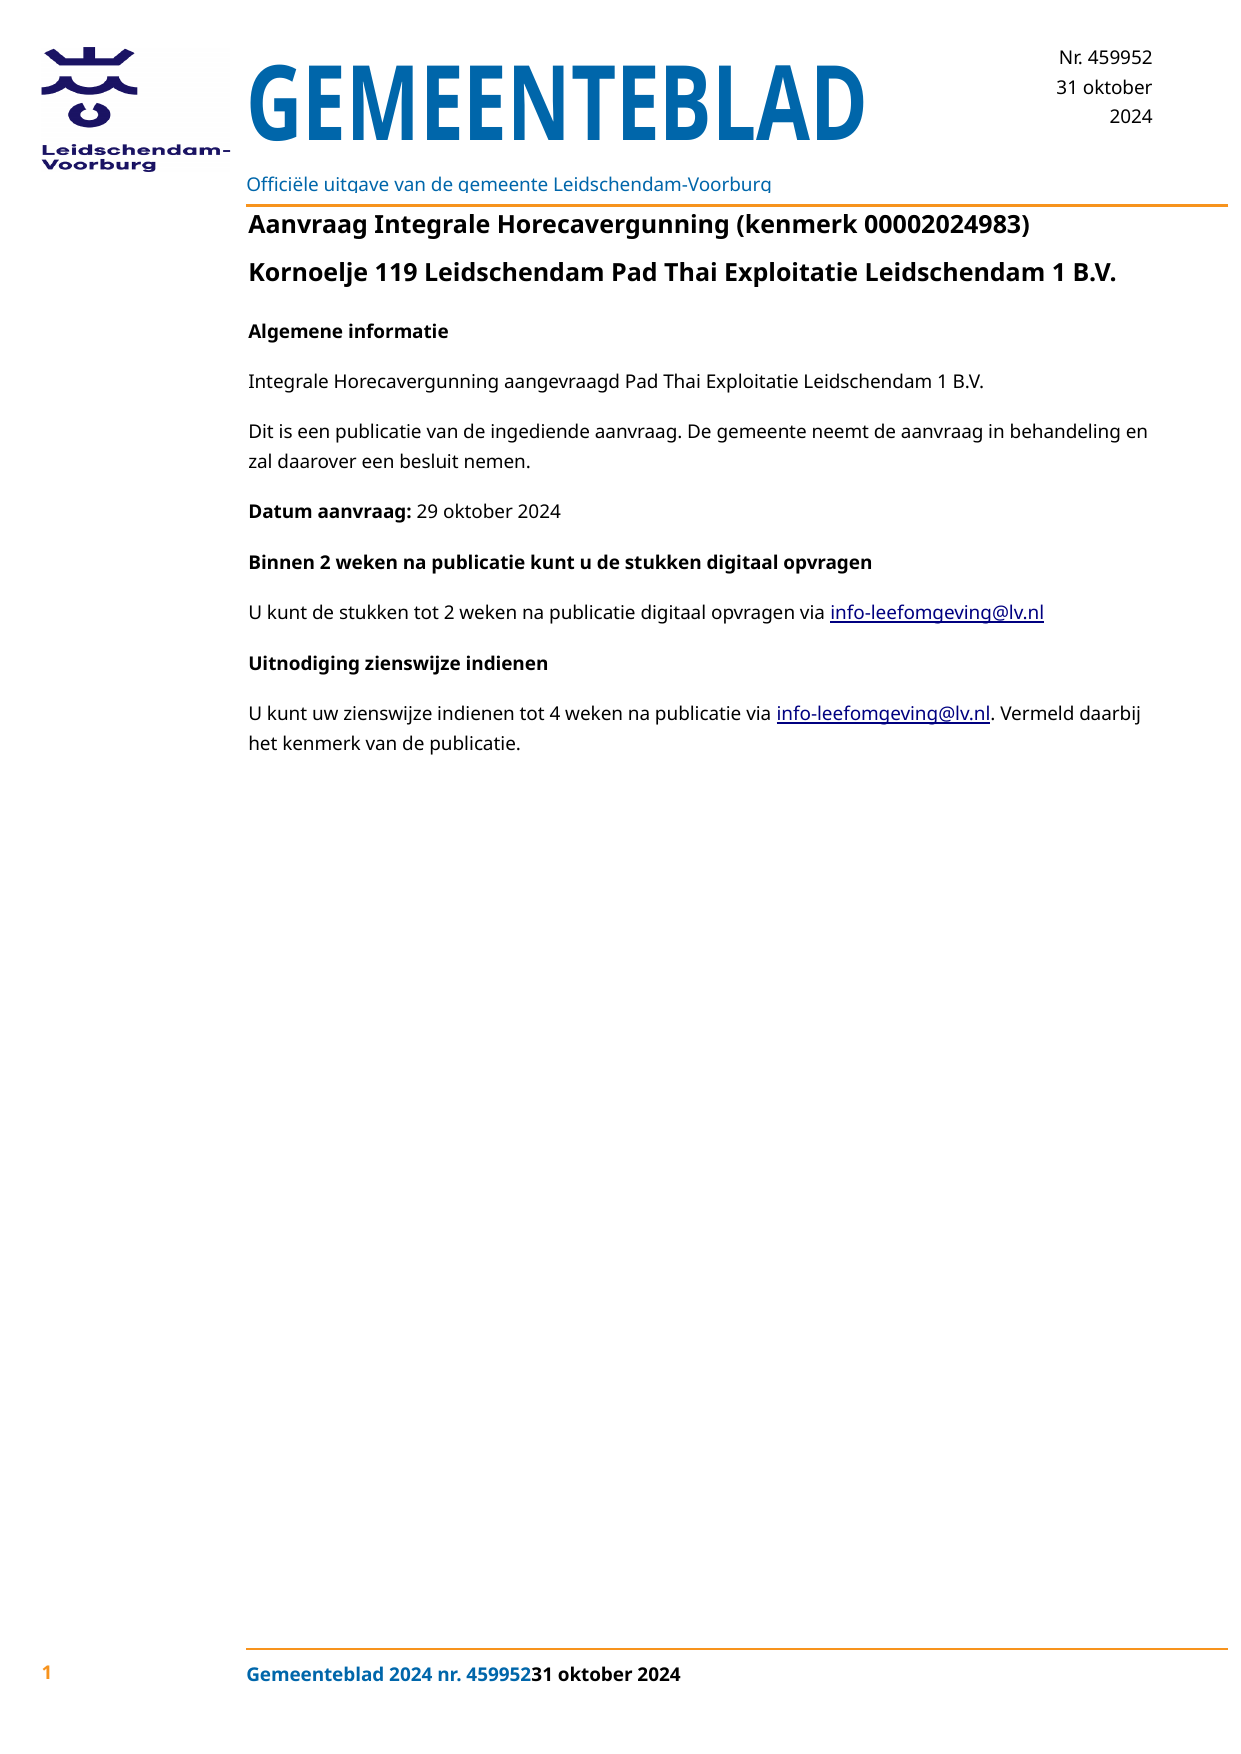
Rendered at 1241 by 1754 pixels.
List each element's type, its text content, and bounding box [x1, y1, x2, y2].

picture [41, 47, 231, 172]
text Binnen 2 weken na publicatie kunt u de stukken digitaal opvragen [248, 549, 1152, 575]
text Algemene informatie [248, 318, 1152, 344]
text Aanvraag Integrale Horecavergunning (kenmerk 00002024983) Kornoelje 119 Leidschendam Pad Thai Exploitatie Leidschendam 1 B.V. [248, 207, 1152, 288]
text Dit is een publicatie van de ingediende aanvraag. De gemeente neemt de aanvraag in behandeling en zal daarover een besluit nemen. [248, 419, 1152, 474]
text Integrale Horecavergunning aangevraagd Pad Thai Exploitatie Leidschendam 1 B.V. [248, 368, 1152, 394]
text Uitnodiging zienswijze indienen [248, 650, 1152, 676]
text U kunt de stukken tot 2 weken na publicatie digitaal opvragen via info-leefomgeving@lv.nl [248, 599, 1152, 625]
text U kunt uw zienswijze indienen tot 4 weken na publicatie via info-leefomgeving@lv.nl. Vermeld daarbij het kenmerk van de publicatie. [248, 700, 1152, 756]
text Datum aanvraag: 29 oktober 2024 [248, 499, 1152, 524]
